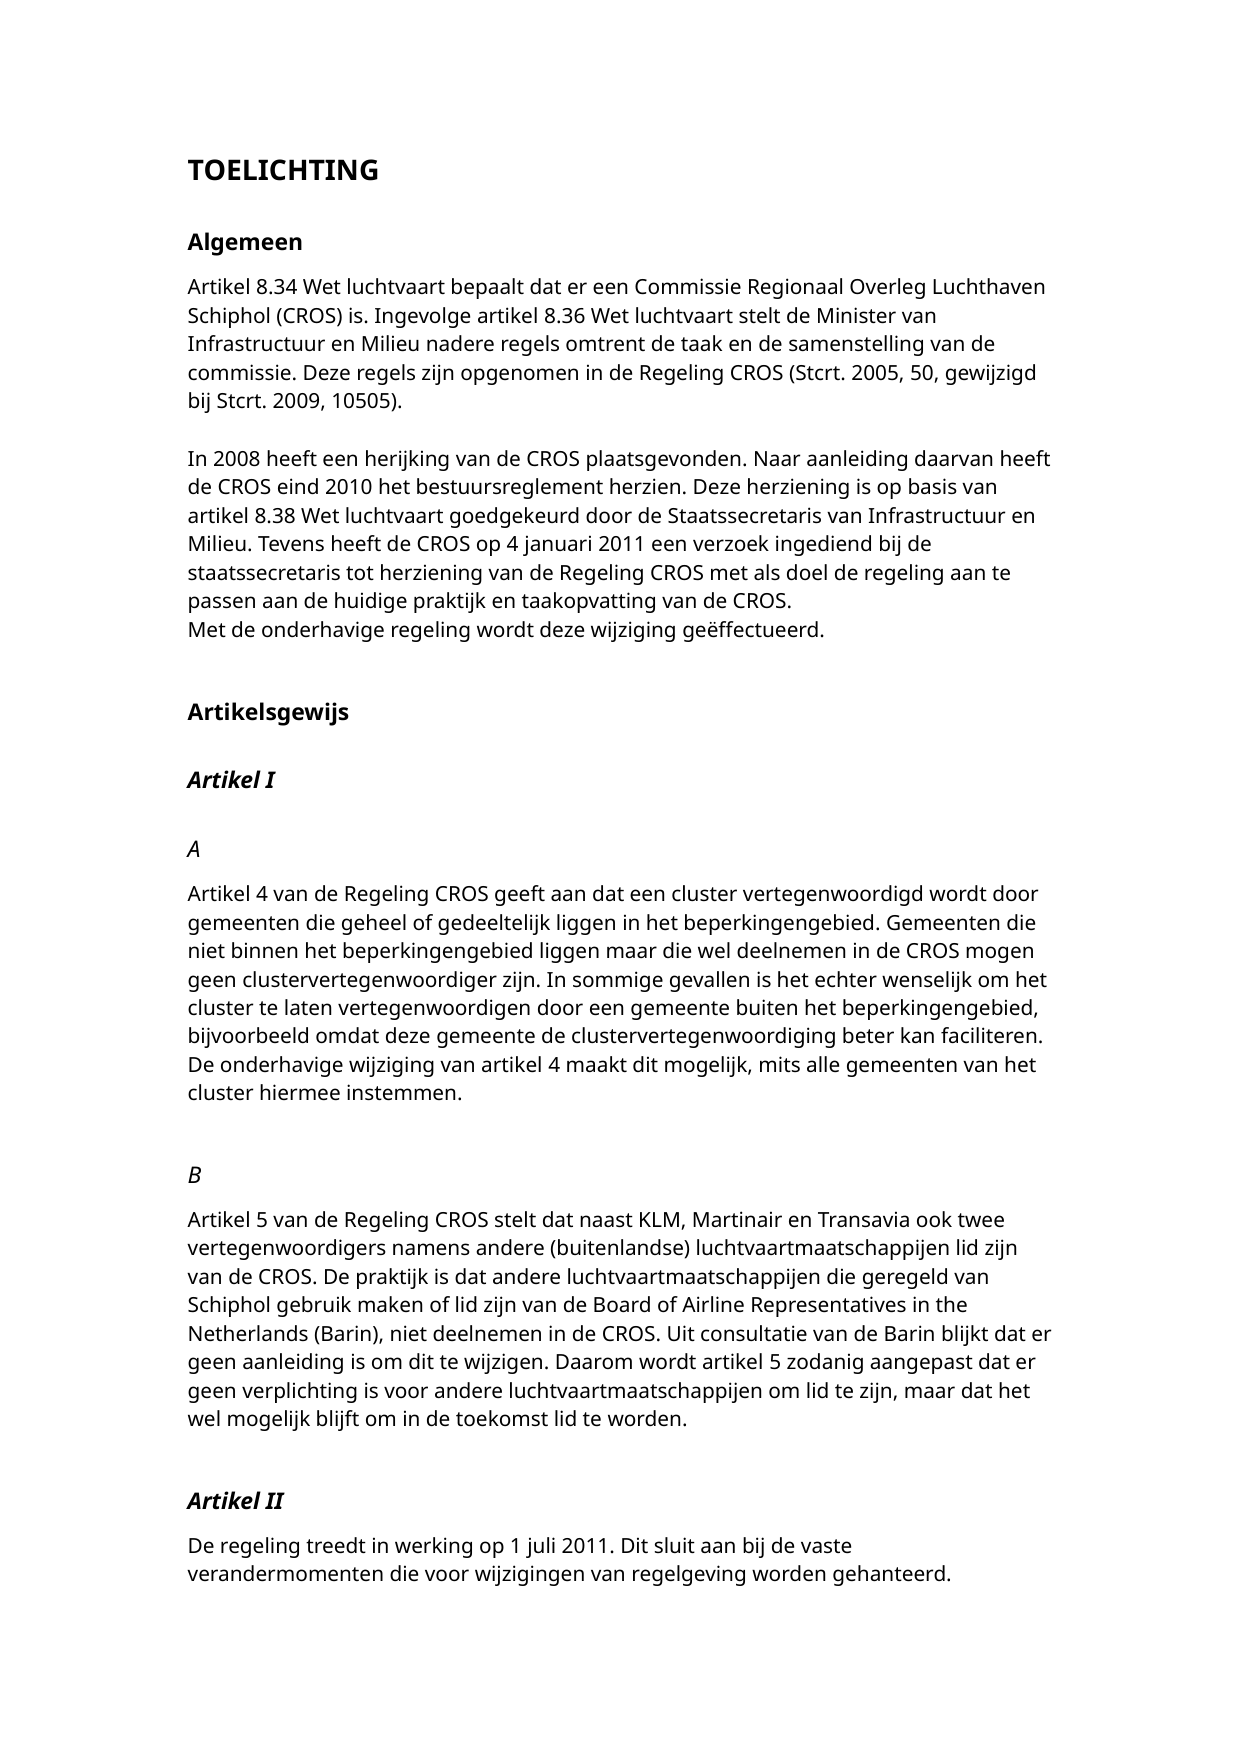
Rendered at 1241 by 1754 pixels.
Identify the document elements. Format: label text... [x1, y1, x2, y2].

subtitle TOELICHTING [187, 150, 1053, 189]
text Artikel 8.34 Wet luchtvaart bepaalt dat er een Commissie Regionaal Overleg Luchthaven Schiphol (CROS) is. Ingevolge artikel 8.36 Wet luchtvaart stelt de Minister van Infrastructuur en Milieu nadere regels omtrent de taak en de samenstelling van de commissie. Deze regels zijn opgenomen in de Regeling CROS (Stcrt. 2005, 50, gewijzigd bij Stcrt. 2009, 10505). [187, 272, 1053, 414]
text Artikel 4 van de Regeling CROS geeft aan dat een cluster vertegenwoordigd wordt door gemeenten die geheel of gedeeltelijk liggen in het beperkingengebied. Gemeenten die niet binnen het beperkingengebied liggen maar die wel deelnemen in de CROS mogen geen clustervertegenwoordiger zijn. In sommige gevallen is het echter wenselijk om het cluster te laten vertegenwoordigen door een gemeente buiten het beperkingengebied, bijvoorbeeld omdat deze gemeente de clustervertegenwoordiging beter kan faciliteren. De onderhavige wijziging van artikel 4 maakt dit mogelijk, mits alle gemeenten van het cluster hiermee instemmen. [187, 879, 1053, 1107]
subtitle Artikel I [187, 764, 1053, 796]
text In 2008 heeft een herijking van de CROS plaatsgevonden. Naar aanleiding daarvan heeft de CROS eind 2010 het bestuursreglement herzien. Deze herziening is op basis van artikel 8.38 Wet luchtvaart goedgekeurd door de Staatssecretaris van Infrastructuur en Milieu. Tevens heeft de CROS op 4 januari 2011 een verzoek ingediend bij de staatssecretaris tot herziening van de Regeling CROS met als doel de regeling aan te passen aan de huidige praktijk en taakopvatting van de CROS. [187, 444, 1053, 615]
subtitle B [187, 1159, 1053, 1190]
text Artikel 5 van de Regeling CROS stelt dat naast KLM, Martinair en Transavia ook twee vertegenwoordigers namens andere (buitenlandse) luchtvaartmaatschappijen lid zijn van de CROS. De praktijk is dat andere luchtvaartmaatschappijen die geregeld van Schiphol gebruik maken of lid zijn van de Board of Airline Representatives in the Netherlands (Barin), niet deelnemen in de CROS. Uit consultatie van de Barin blijkt dat er geen aanleiding is om dit te wijzigen. Daarom wordt artikel 5 zodanig aangepast dat er geen verplichting is voor andere luchtvaartmaatschappijen om lid te zijn, maar dat het wel mogelijk blijft om in de toekomst lid te worden. [187, 1205, 1053, 1433]
subtitle Artikel II [187, 1484, 1053, 1516]
text De regeling treedt in werking op 1 juli 2011. Dit sluit aan bij de vaste verandermomenten die voor wijzigingen van regelgeving worden gehanteerd. [187, 1531, 1053, 1588]
subtitle Artikelsgewijs [187, 696, 1053, 727]
text Met de onderhavige regeling wordt deze wijziging geëffectueerd. [187, 615, 1053, 643]
subtitle Algemeen [187, 226, 1053, 257]
subtitle A [187, 833, 1053, 864]
